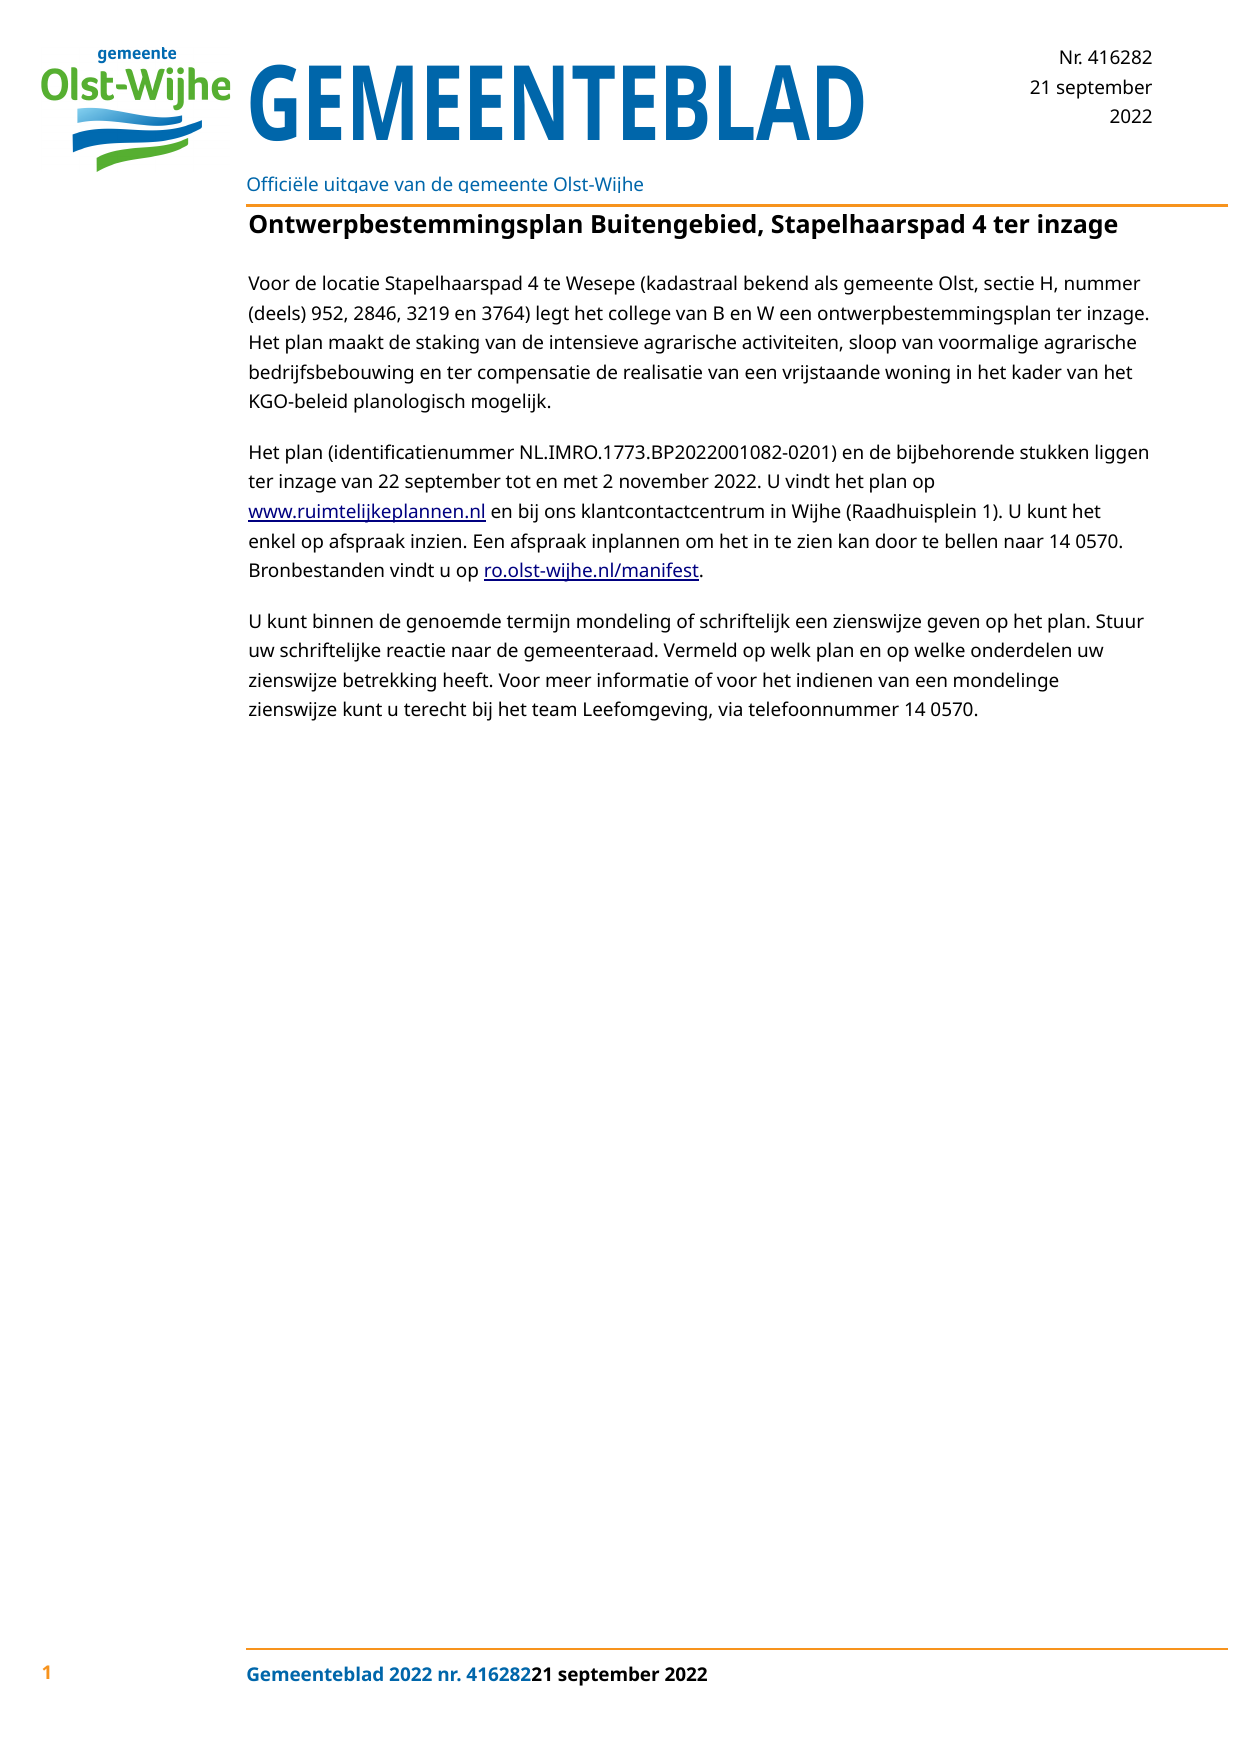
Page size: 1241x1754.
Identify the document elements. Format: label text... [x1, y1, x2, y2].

text Voor de locatie Stapelhaarspad 4 te Wesepe (kadastraal bekend als gemeente Olst, sectie H, nummer (deels) 952, 2846, 3219 en 3764) legt het college van B en W een ontwerpbestemmingsplan ter inzage. Het plan maakt de staking van de intensieve agrarische activiteiten, sloop van voormalige agrarische bedrijfsbebouwing en ter compensatie de realisatie van een vrijstaande woning in het kader van het KGO-beleid planologisch mogelijk. [248, 270, 1152, 414]
text U kunt binnen de genoemde termijn mondeling of schriftelijk een zienswijze geven op het plan. Stuur uw schriftelijke reactie naar de gemeenteraad. Vermeld op welk plan en op welke onderdelen uw zienswijze betrekking heeft. Voor meer informatie of voor het indienen van een mondelinge zienswijze kunt u terecht bij het team Leefomgeving, via telefoonnummer 14 0570. [248, 608, 1152, 722]
picture [41, 47, 231, 172]
text Ontwerpbestemmingsplan Buitengebied, Stapelhaarspad 4 ter inzage [248, 207, 1152, 241]
text Het plan (identificatienummer NL.IMRO.1773.BP2022001082-0201) en de bijbehorende stukken liggen ter inzage van 22 september tot en met 2 november 2022. U vindt het plan op www.ruimtelijkeplannen.nl en bij ons klantcontactcentrum in Wijhe (Raadhuisplein 1). U kunt het enkel op afspraak inzien. Een afspraak inplannen om het in te zien kan door te bellen naar 14 0570. Bronbestanden vindt u op ro.olst-wijhe.nl/manifest. [248, 439, 1152, 583]
